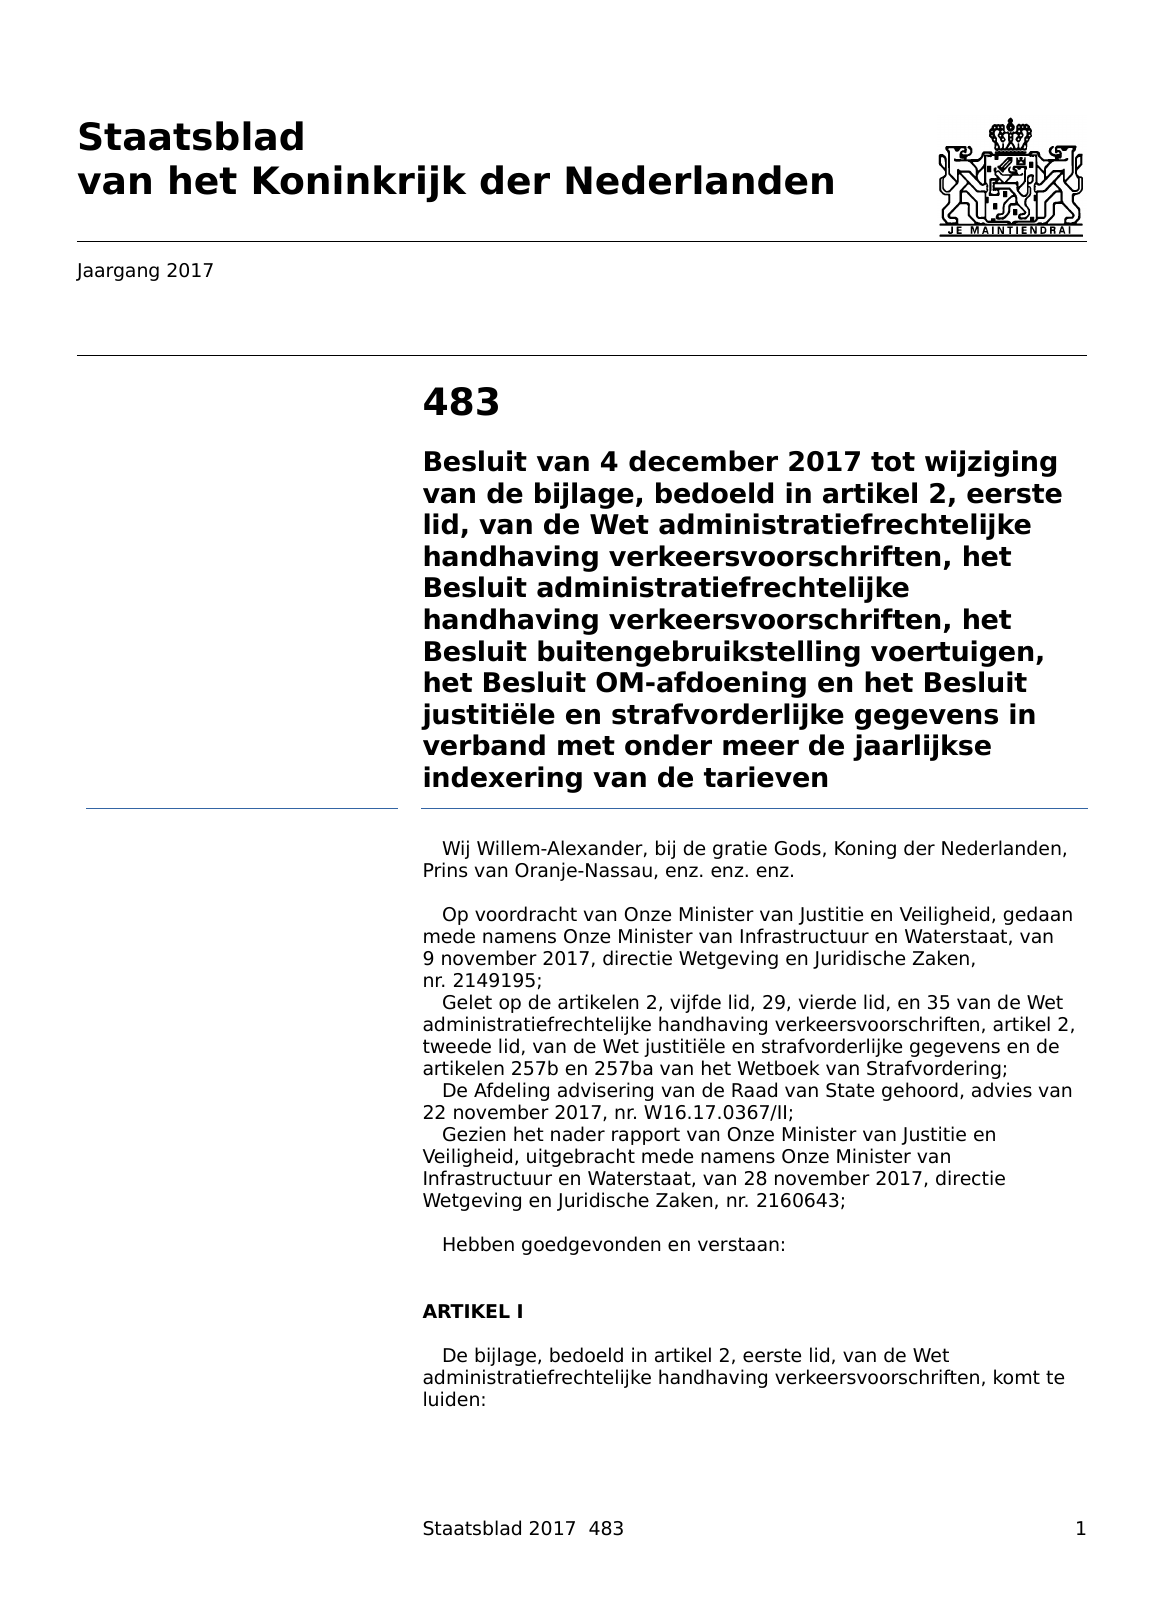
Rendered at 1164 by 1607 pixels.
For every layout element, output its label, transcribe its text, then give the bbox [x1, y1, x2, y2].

text De Afdeling advisering van de Raad van State gehoord, advies van 22 november 2017, nr. W16.17.0367/II; [422, 1080, 1087, 1124]
table_cell Jaargang 2017 [77, 242, 1087, 355]
subtitle 483 [422, 381, 1087, 424]
text Gezien het nader rapport van Onze Minister van Justitie en Veiligheid, uitgebracht mede namens Onze Minister van Infrastructuur en Waterstaat, van 28 november 2017, directie Wetgeving en Juridische Zaken, nr. 2160643; [422, 1124, 1087, 1212]
text Hebben goedgevonden en verstaan: [422, 1234, 1087, 1256]
picture [936, 115, 1087, 240]
text Gelet op de artikelen 2, vijfde lid, 29, vierde lid, en 35 van de Wet administratiefrechtelijke handhaving verkeersvoorschriften, artikel 2, tweede lid, van de Wet justitiële en strafvorderlijke gegevens en de artikelen 257b en 257ba van het Wetboek van Strafvordering; [422, 992, 1087, 1080]
table_header Staatsblad van het Koninkrijk der Nederlanden [77, 100, 886, 241]
text Wij Willem-Alexander, bij de gratie Gods, Koning der Nederlanden, Prins van Oranje-Nassau, enz. enz. enz. [422, 838, 1087, 882]
text Op voordracht van Onze Minister van Justitie en Veiligheid, gedaan mede namens Onze Minister van Infrastructuur en Waterstaat, van 9 november 2017, directie Wetgeving en Juridische Zaken, nr. 2149195; [422, 904, 1087, 992]
subtitle ARTIKEL I [422, 1301, 1087, 1322]
text De bijlage, bedoeld in artikel 2, eerste lid, van de Wet administratiefrechtelijke handhaving verkeersvoorschriften, komt te luiden: [422, 1345, 1087, 1411]
text Besluit van 4 december 2017 tot wijziging van de bijlage, bedoeld in artikel 2, eerste lid, van de Wet administratiefrechtelijke handhaving verkeersvoorschriften, het Besluit administratiefrechtelijke handhaving verkeersvoorschriften, het Besluit buitengebruikstelling voertuigen, het Besluit OM-afdoening en het Besluit justitiële en strafvorderlijke gegevens in verband met onder meer de jaarlijkse indexering van de tarieven [422, 447, 1087, 794]
table_header [886, 100, 1087, 241]
